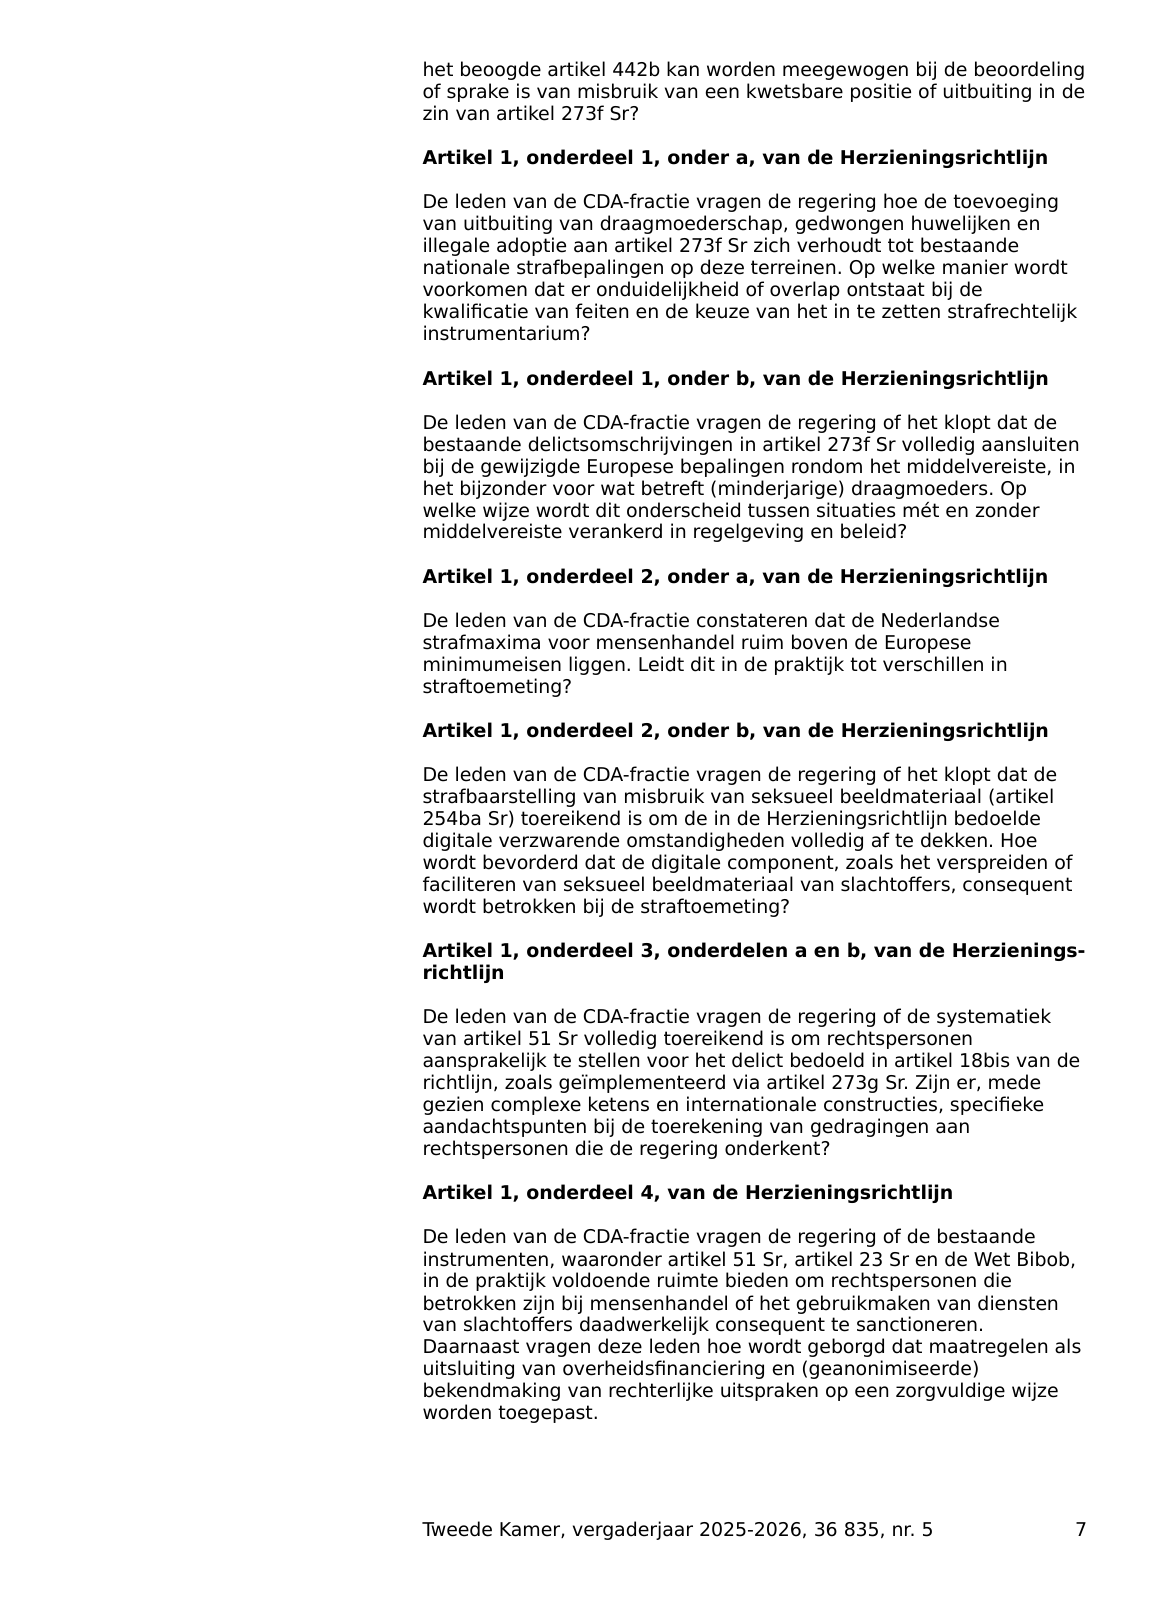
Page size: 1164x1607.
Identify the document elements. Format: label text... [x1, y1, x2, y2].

subtitle Artikel 1, onderdeel 3, onderdelen a en b, van de Herzienings-richtlijn [422, 940, 1087, 984]
text De leden van de CDA-fractie vragen de regering hoe de toevoeging van uitbuiting van draagmoederschap, gedwongen huwelijken en illegale adoptie aan artikel 273f Sr zich verhoudt tot bestaande nationale strafbepalingen op deze terreinen. Op welke manier wordt voorkomen dat er onduidelijkheid of overlap ontstaat bij de kwalificatie van feiten en de keuze van het in te zetten strafrechtelijk instrumentarium? [422, 191, 1087, 345]
text het beoogde artikel 442b kan worden meegewogen bij de beoordeling of sprake is van misbruik van een kwetsbare positie of uitbuiting in de zin van artikel 273f Sr? [422, 59, 1087, 125]
subtitle Artikel 1, onderdeel 2, onder a, van de Herzieningsrichtlijn [422, 566, 1087, 588]
subtitle Artikel 1, onderdeel 4, van de Herzieningsrichtlijn [422, 1182, 1087, 1204]
text De leden van de CDA-fractie constateren dat de Nederlandse strafmaxima voor mensenhandel ruim boven de Europese minimumeisen liggen. Leidt dit in de praktijk tot verschillen in straftoemeting? [422, 610, 1087, 698]
text De leden van de CDA-fractie vragen de regering of de systematiek van artikel 51 Sr volledig toereikend is om rechtspersonen aansprakelijk te stellen voor het delict bedoeld in artikel 18bis van de richtlijn, zoals geïmplementeerd via artikel 273g Sr. Zijn er, mede gezien complexe ketens en internationale constructies, specifieke aandachtspunten bij de toerekening van gedragingen aan rechtspersonen die de regering onderkent? [422, 1006, 1087, 1160]
text De leden van de CDA-fractie vragen de regering of het klopt dat de strafbaarstelling van misbruik van seksueel beeldmateriaal (artikel 254ba Sr) toereikend is om de in de Herzieningsrichtlijn bedoelde digitale verzwarende omstandigheden volledig af te dekken. Hoe wordt bevorderd dat de digitale component, zoals het verspreiden of faciliteren van seksueel beeldmateriaal van slachtoffers, consequent wordt betrokken bij de straftoemeting? [422, 764, 1087, 918]
subtitle Artikel 1, onderdeel 1, onder b, van de Herzieningsrichtlijn [422, 367, 1087, 389]
subtitle Artikel 1, onderdeel 2, onder b, van de Herzieningsrichtlijn [422, 720, 1087, 742]
subtitle Artikel 1, onderdeel 1, onder a, van de Herzieningsrichtlijn [422, 147, 1087, 169]
text De leden van de CDA-fractie vragen de regering of het klopt dat de bestaande delictsomschrijvingen in artikel 273f Sr volledig aansluiten bij de gewijzigde Europese bepalingen rondom het middelvereiste, in het bijzonder voor wat betreft (minderjarige) draagmoeders. Op welke wijze wordt dit onderscheid tussen situaties mét en zonder middelvereiste verankerd in regelgeving en beleid? [422, 412, 1087, 543]
text De leden van de CDA-fractie vragen de regering of de bestaande instrumenten, waaronder artikel 51 Sr, artikel 23 Sr en de Wet Bibob, in de praktijk voldoende ruimte bieden om rechtspersonen die betrokken zijn bij mensenhandel of het gebruikmaken van diensten van slachtoffers daadwerkelijk consequent te sanctioneren. Daarnaast vragen deze leden hoe wordt geborgd dat maatregelen als uitsluiting van overheidsfinanciering en (geanonimiseerde) bekendmaking van rechterlijke uitspraken op een zorgvuldige wijze worden toegepast. [422, 1226, 1087, 1424]
